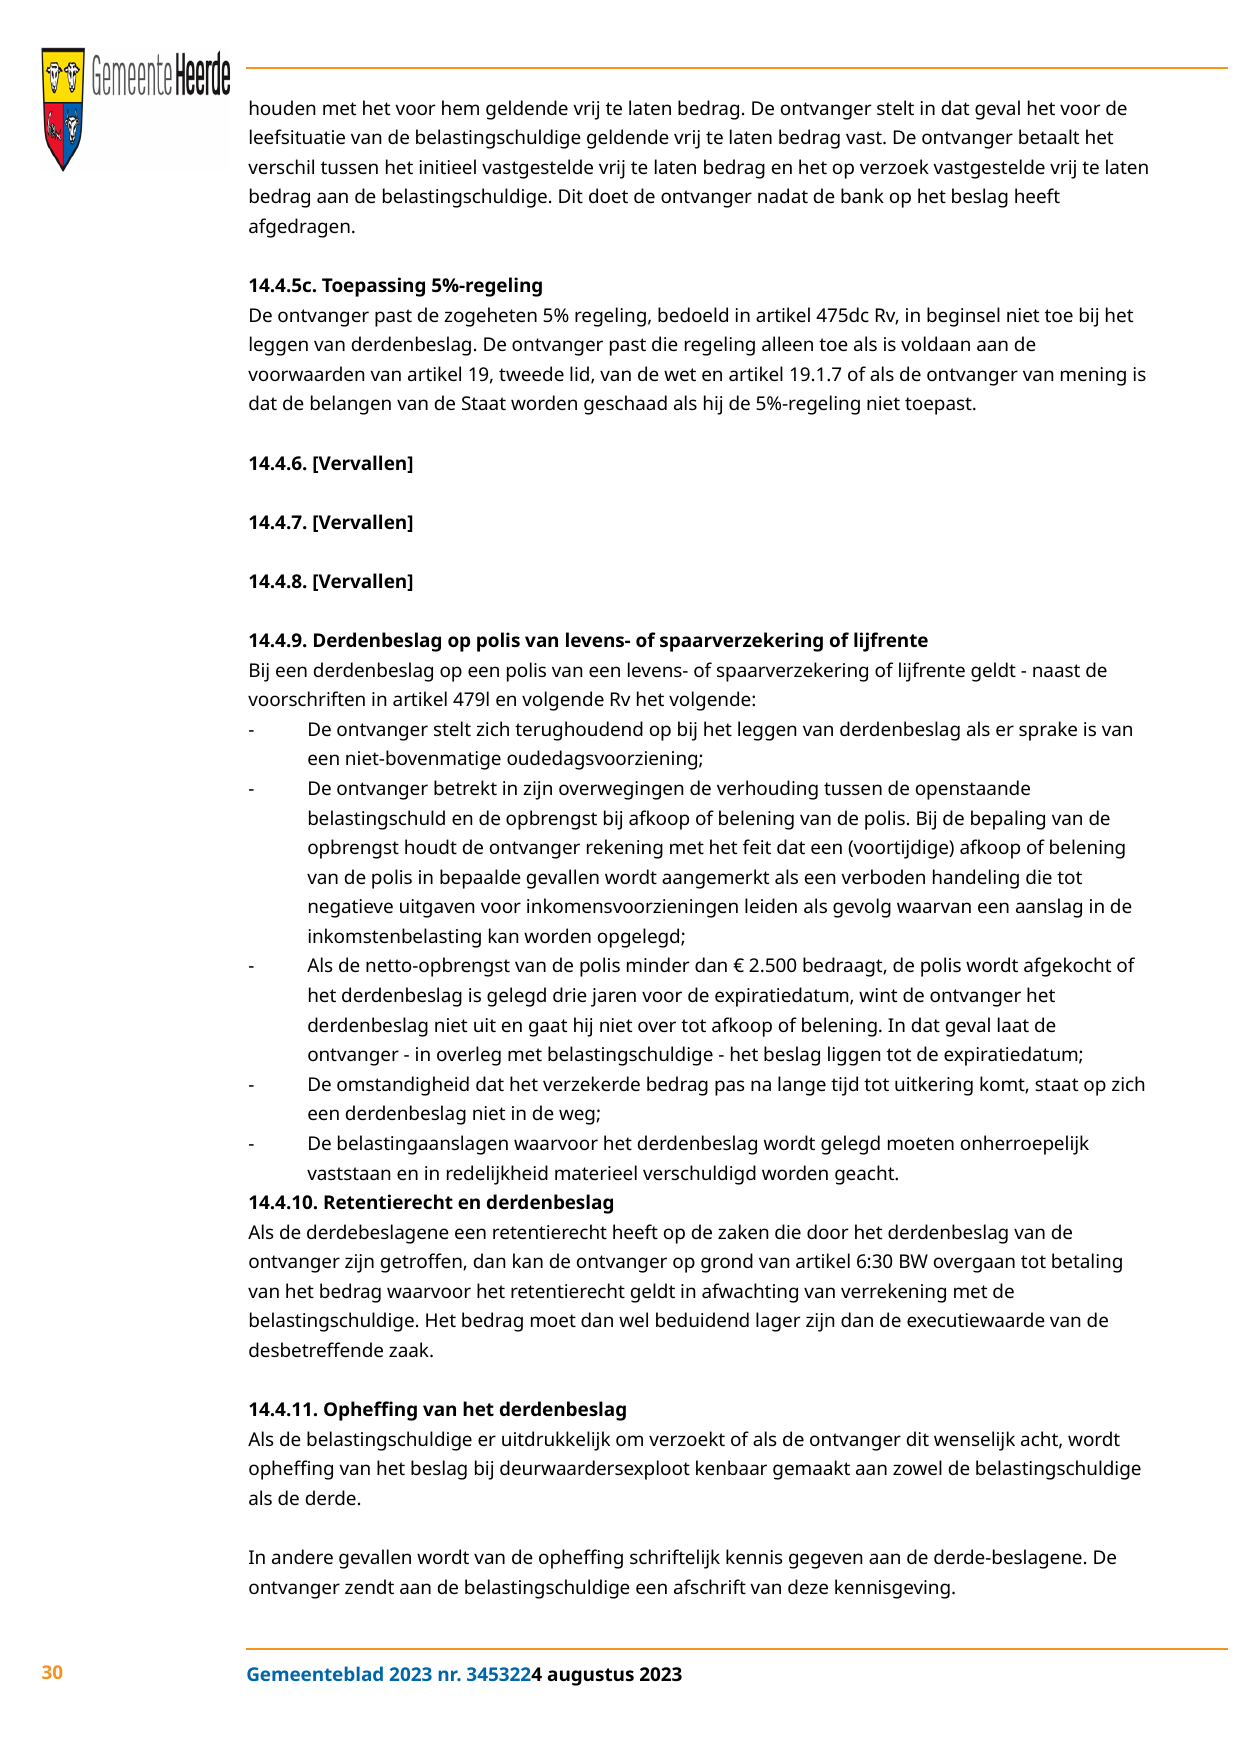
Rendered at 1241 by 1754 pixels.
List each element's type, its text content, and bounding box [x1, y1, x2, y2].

picture [41, 47, 231, 172]
text houden met het voor hem geldende vrij te laten bedrag. De ontvanger stelt in dat geval het voor de leefsituatie van de belastingschuldige geldende vrij te laten bedrag vast. De ontvanger betaalt het verschil tussen het initieel vastgestelde vrij te laten bedrag en het op verzoek vastgestelde vrij te laten bedrag aan de belastingschuldige. Dit doet de ontvanger nadat de bank op het beslag heeft afgedragen. [248, 95, 1152, 239]
list Als de netto-opbrengst van de polis minder dan € 2.500 bedraagt, de polis wordt afgekocht of het derdenbeslag is gelegd drie jaren voor de expiratiedatum, wint de ontvanger het derdenbeslag niet uit en gaat hij niet over tot afkoop of belening. In dat geval laat de ontvanger - in overleg met belastingschuldige - het beslag liggen tot de expiratiedatum; [248, 953, 1152, 1067]
text 14.4.11. Opheffing van het derdenbeslag [248, 1396, 1152, 1422]
text Als de belastingschuldige er uitdrukkelijk om verzoekt of als de ontvanger dit wenselijk acht, wordt opheffing van het beslag bij deurwaardersexploot kenbaar gemaakt aan zowel de belastingschuldige als de derde. [248, 1426, 1152, 1511]
list De omstandigheid dat het verzekerde bedrag pas na lange tijd tot uitkering komt, staat op zich een derdenbeslag niet in de weg; [248, 1071, 1152, 1126]
text 14.4.6. [Vervallen] [248, 450, 1152, 476]
list De ontvanger stelt zich terughoudend op bij het leggen van derdenbeslag als er sprake is van een niet-bovenmatige oudedagsvoorziening; [248, 716, 1152, 771]
text In andere gevallen wordt van de opheffing schriftelijk kennis gegeven aan de derde-beslagene. De ontvanger zendt aan de belastingschuldige een afschrift van deze kennisgeving. [248, 1544, 1152, 1600]
text 14.4.7. [Vervallen] [248, 509, 1152, 535]
text 14.4.9. Derdenbeslag op polis van levens- of spaarverzekering of lijfrente [248, 627, 1152, 653]
list De ontvanger betrekt in zijn overwegingen de verhouding tussen de openstaande belastingschuld en de opbrengst bij afkoop of belening van de polis. Bij de bepaling van de opbrengst houdt de ontvanger rekening met het feit dat een (voortijdige) afkoop of belening van de polis in bepaalde gevallen wordt aangemerkt als een verboden handeling die tot negatieve uitgaven voor inkomensvoorzieningen leiden als gevolg waarvan een aanslag in de inkomstenbelasting kan worden opgelegd; [248, 775, 1152, 949]
text 14.4.8. [Vervallen] [248, 568, 1152, 594]
text De ontvanger past de zogeheten 5% regeling, bedoeld in artikel 475dc Rv, in beginsel niet toe bij het leggen van derdenbeslag. De ontvanger past die regeling alleen toe als is voldaan aan de voorwaarden van artikel 19, tweede lid, van de wet en artikel 19.1.7 of als de ontvanger van mening is dat de belangen van de Staat worden geschaad als hij de 5%-regeling niet toepast. [248, 302, 1152, 416]
list De belastingaanslagen waarvoor het derdenbeslag wordt gelegd moeten onherroepelijk vaststaan en in redelijkheid materieel verschuldigd worden geacht. [248, 1130, 1152, 1186]
text 14.4.5c. Toepassing 5%-regeling [248, 272, 1152, 298]
text Bij een derdenbeslag op een polis van een levens- of spaarverzekering of lijfrente geldt - naast de voorschriften in artikel 479l en volgende Rv het volgende: [248, 657, 1152, 712]
text Als de derdebeslagene een retentierecht heeft op de zaken die door het derdenbeslag van de ontvanger zijn getroffen, dan kan de ontvanger op grond van artikel 6:30 BW overgaan tot betaling van het bedrag waarvoor het retentierecht geldt in afwachting van verrekening met de belastingschuldige. Het bedrag moet dan wel beduidend lager zijn dan de executiewaarde van de desbetreffende zaak. [248, 1219, 1152, 1363]
text 14.4.10. Retentierecht en derdenbeslag [248, 1189, 1152, 1215]
